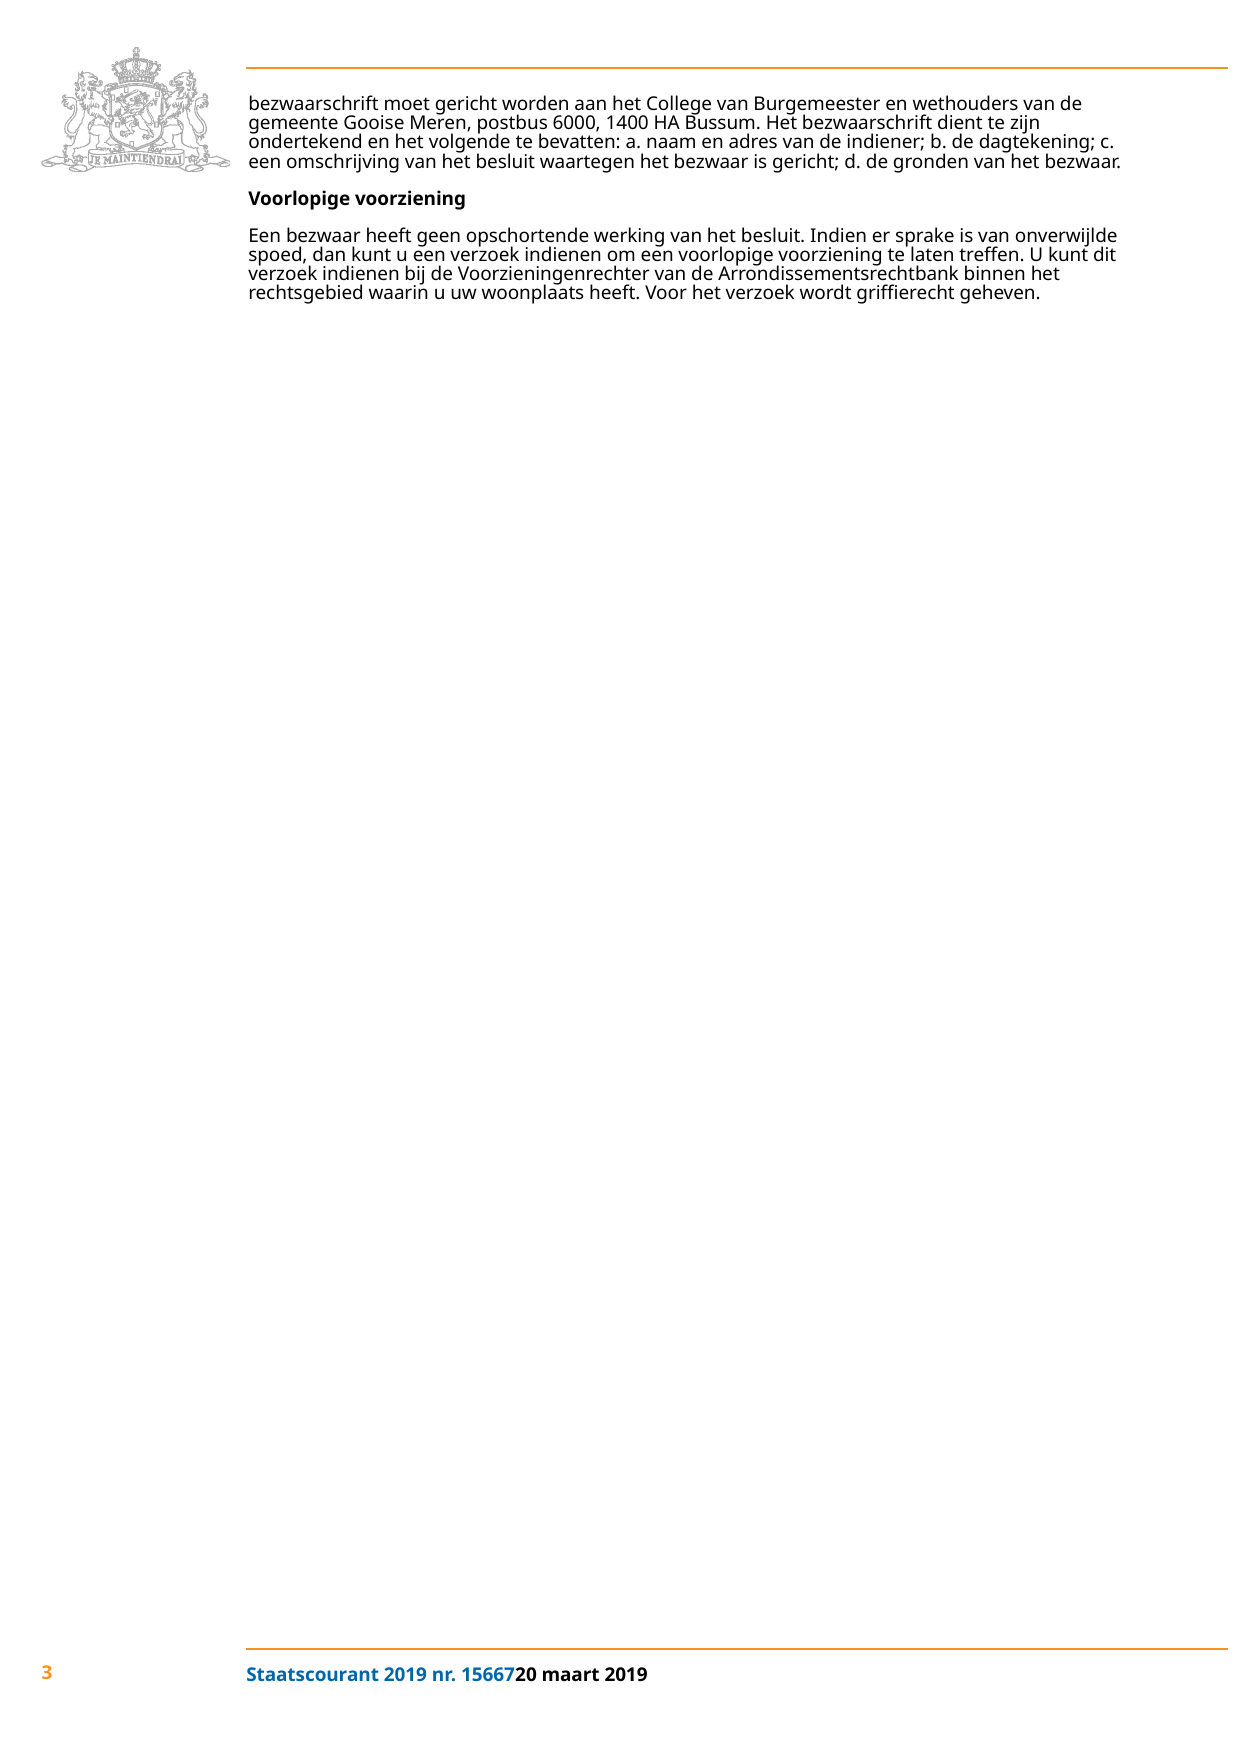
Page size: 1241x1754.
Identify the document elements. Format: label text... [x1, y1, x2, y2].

text Voorlopige voorziening [248, 189, 1152, 209]
text bezwaarschrift moet gericht worden aan het College van Burgemeester en wethouders van de gemeente Gooise Meren, postbus 6000, 1400 HA Bussum. Het bezwaarschrift dient te zijn ondertekend en het volgende te bevatten: a. naam en adres van de indiener; b. de dagtekening; c. een omschrijving van het besluit waartegen het bezwaar is gericht; d. de gronden van het bezwaar. [248, 95, 1152, 172]
picture [41, 47, 231, 172]
text Een bezwaar heeft geen opschortende werking van het besluit. Indien er sprake is van onverwijlde spoed, dan kunt u een verzoek indienen om een voorlopige voorziening te laten treffen. U kunt dit verzoek indienen bij de Voorzieningenrechter van de Arrondissementsrechtbank binnen het rechtsgebied waarin u uw woonplaats heeft. Voor het verzoek wordt griffierecht geheven. [248, 227, 1152, 304]
